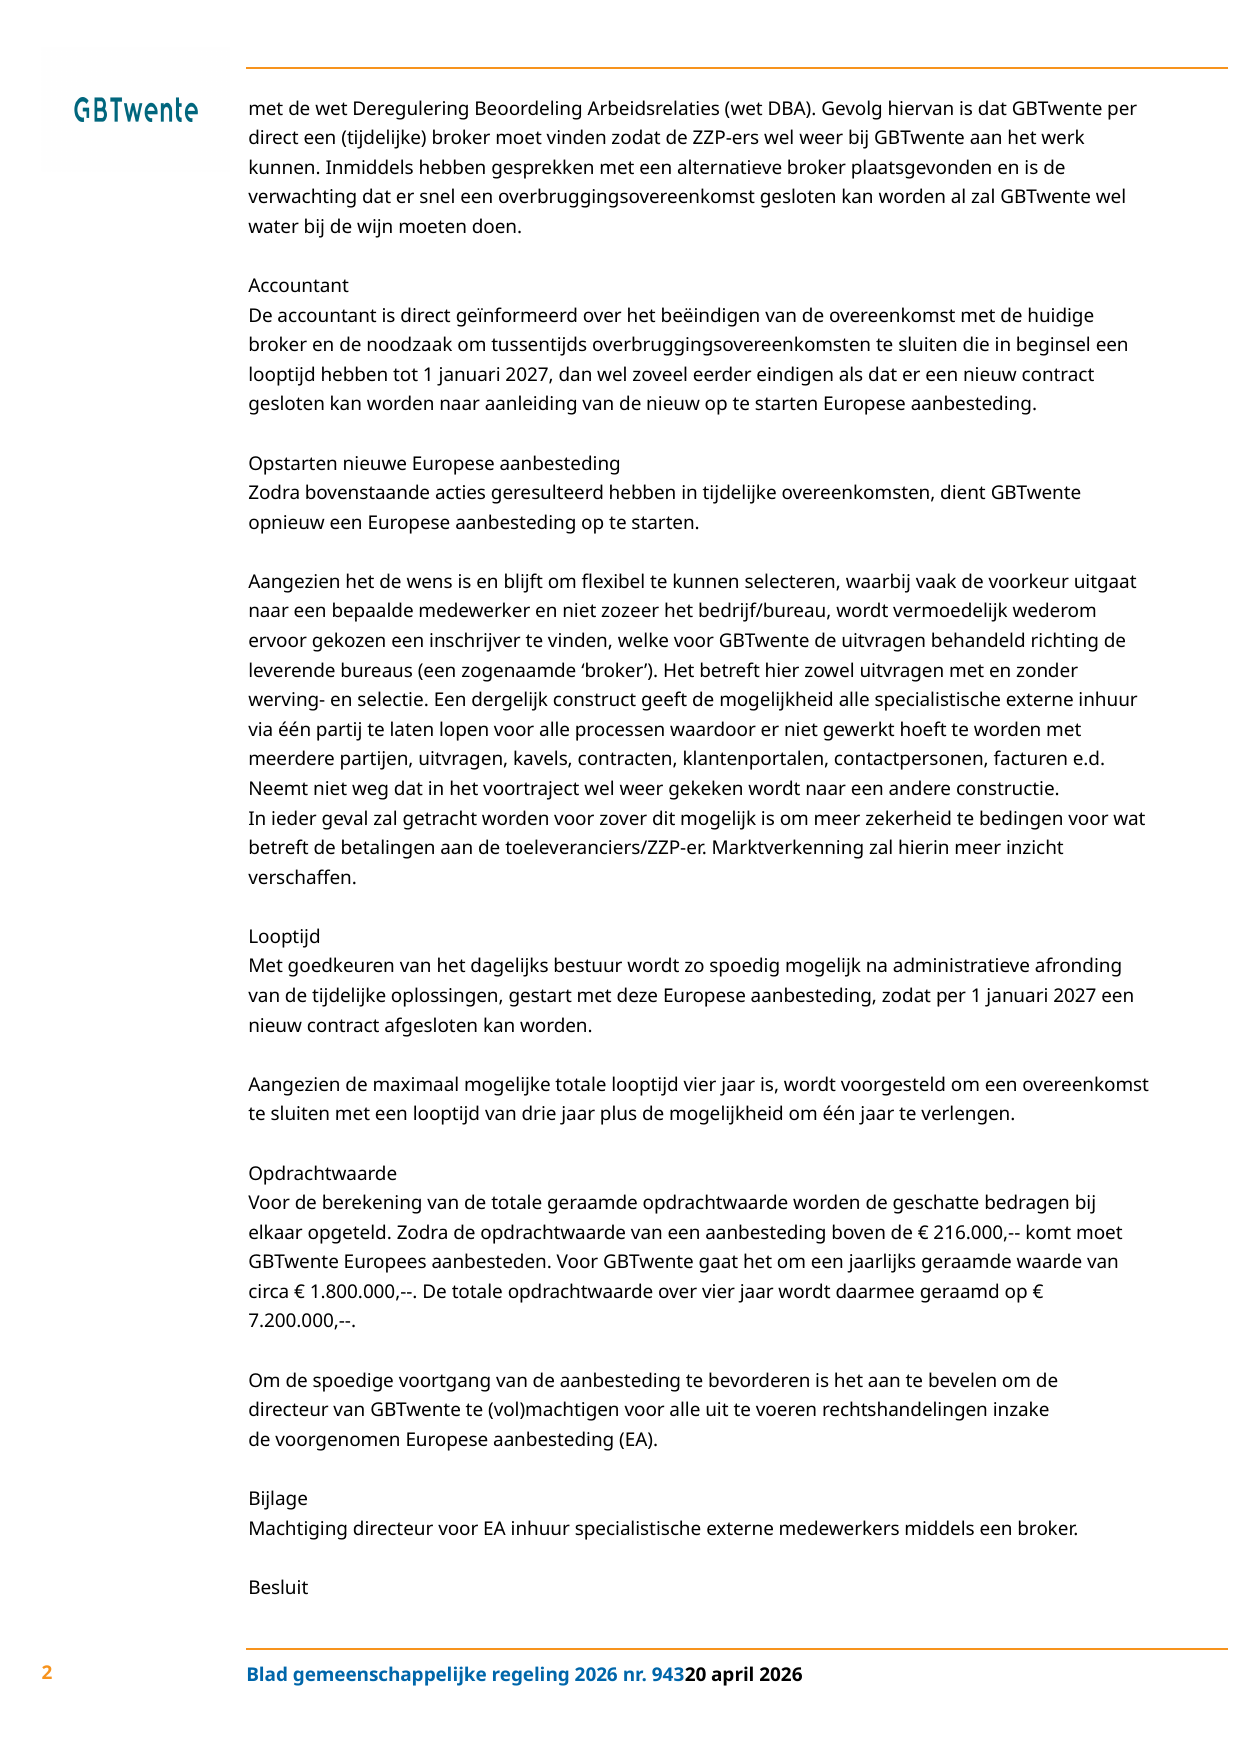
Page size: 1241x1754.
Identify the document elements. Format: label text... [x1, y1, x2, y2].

text In ieder geval zal getracht worden voor zover dit mogelijk is om meer zekerheid te bedingen voor wat betreft de betalingen aan de toeleveranciers/ZZP-er. Marktverkenning zal hierin meer inzicht verschaffen. [248, 805, 1152, 890]
text Looptijd [248, 923, 1152, 949]
text Voor de berekening van de totale geraamde opdrachtwaarde worden de geschatte bedragen bij elkaar opgeteld. Zodra de opdrachtwaarde van een aanbesteding boven de € 216.000,-- komt moet GBTwente Europees aanbesteden. Voor GBTwente gaat het om een jaarlijks geraamde waarde van circa € 1.800.000,--. De totale opdrachtwaarde over vier jaar wordt daarmee geraamd op € 7.200.000,--. [248, 1189, 1152, 1333]
text Besluit [248, 1574, 1152, 1600]
text de voorgenomen Europese aanbesteding (EA). [248, 1426, 1152, 1452]
text Aangezien de maximaal mogelijke totale looptijd vier jaar is, wordt voorgesteld om een overeenkomst te sluiten met een looptijd van drie jaar plus de mogelijkheid om één jaar te verlengen. [248, 1071, 1152, 1126]
text Neemt niet weg dat in het voortraject wel weer gekeken wordt naar een andere constructie. [248, 775, 1152, 801]
text Om de spoedige voortgang van de aanbesteding te bevorderen is het aan te bevelen om de [248, 1367, 1152, 1393]
text Zodra bovenstaande acties geresulteerd hebben in tijdelijke overeenkomsten, dient GBTwente opnieuw een Europese aanbesteding op te starten. [248, 479, 1152, 535]
text Machtiging directeur voor EA inhuur specialistische externe medewerkers middels een broker. [248, 1515, 1152, 1541]
picture [41, 47, 231, 172]
text Bijlage [248, 1485, 1152, 1511]
text directeur van GBTwente te (vol)machtigen voor alle uit te voeren rechtshandelingen inzake [248, 1396, 1152, 1422]
text Met goedkeuren van het dagelijks bestuur wordt zo spoedig mogelijk na administratieve afronding van de tijdelijke oplossingen, gestart met deze Europese aanbesteding, zodat per 1 januari 2027 een nieuw contract afgesloten kan worden. [248, 953, 1152, 1038]
text met de wet Deregulering Beoordeling Arbeidsrelaties (wet DBA). Gevolg hiervan is dat GBTwente per direct een (tijdelijke) broker moet vinden zodat de ZZP-ers wel weer bij GBTwente aan het werk kunnen. Inmiddels hebben gesprekken met een alternatieve broker plaatsgevonden en is de verwachting dat er snel een overbruggingsovereenkomst gesloten kan worden al zal GBTwente wel water bij de wijn moeten doen. [248, 95, 1152, 239]
text Accountant [248, 272, 1152, 298]
text Aangezien het de wens is en blijft om flexibel te kunnen selecteren, waarbij vaak de voorkeur uitgaat naar een bepaalde medewerker en niet zozeer het bedrijf/bureau, wordt vermoedelijk wederom ervoor gekozen een inschrijver te vinden, welke voor GBTwente de uitvragen behandeld richting de leverende bureaus (een zogenaamde ‘broker’). Het betreft hier zowel uitvragen met en zonder werving- en selectie. Een dergelijk construct geeft de mogelijkheid alle specialistische externe inhuur via één partij te laten lopen voor alle processen waardoor er niet gewerkt hoeft te worden met meerdere partijen, uitvragen, kavels, contracten, klantenportalen, contactpersonen, facturen e.d. [248, 568, 1152, 771]
text Opstarten nieuwe Europese aanbesteding [248, 450, 1152, 476]
text De accountant is direct geïnformeerd over het beëindigen van de overeenkomst met de huidige broker en de noodzaak om tussentijds overbruggingsovereenkomsten te sluiten die in beginsel een looptijd hebben tot 1 januari 2027, dan wel zoveel eerder eindigen als dat er een nieuw contract gesloten kan worden naar aanleiding van de nieuw op te starten Europese aanbesteding. [248, 302, 1152, 416]
text Opdrachtwaarde [248, 1160, 1152, 1186]
